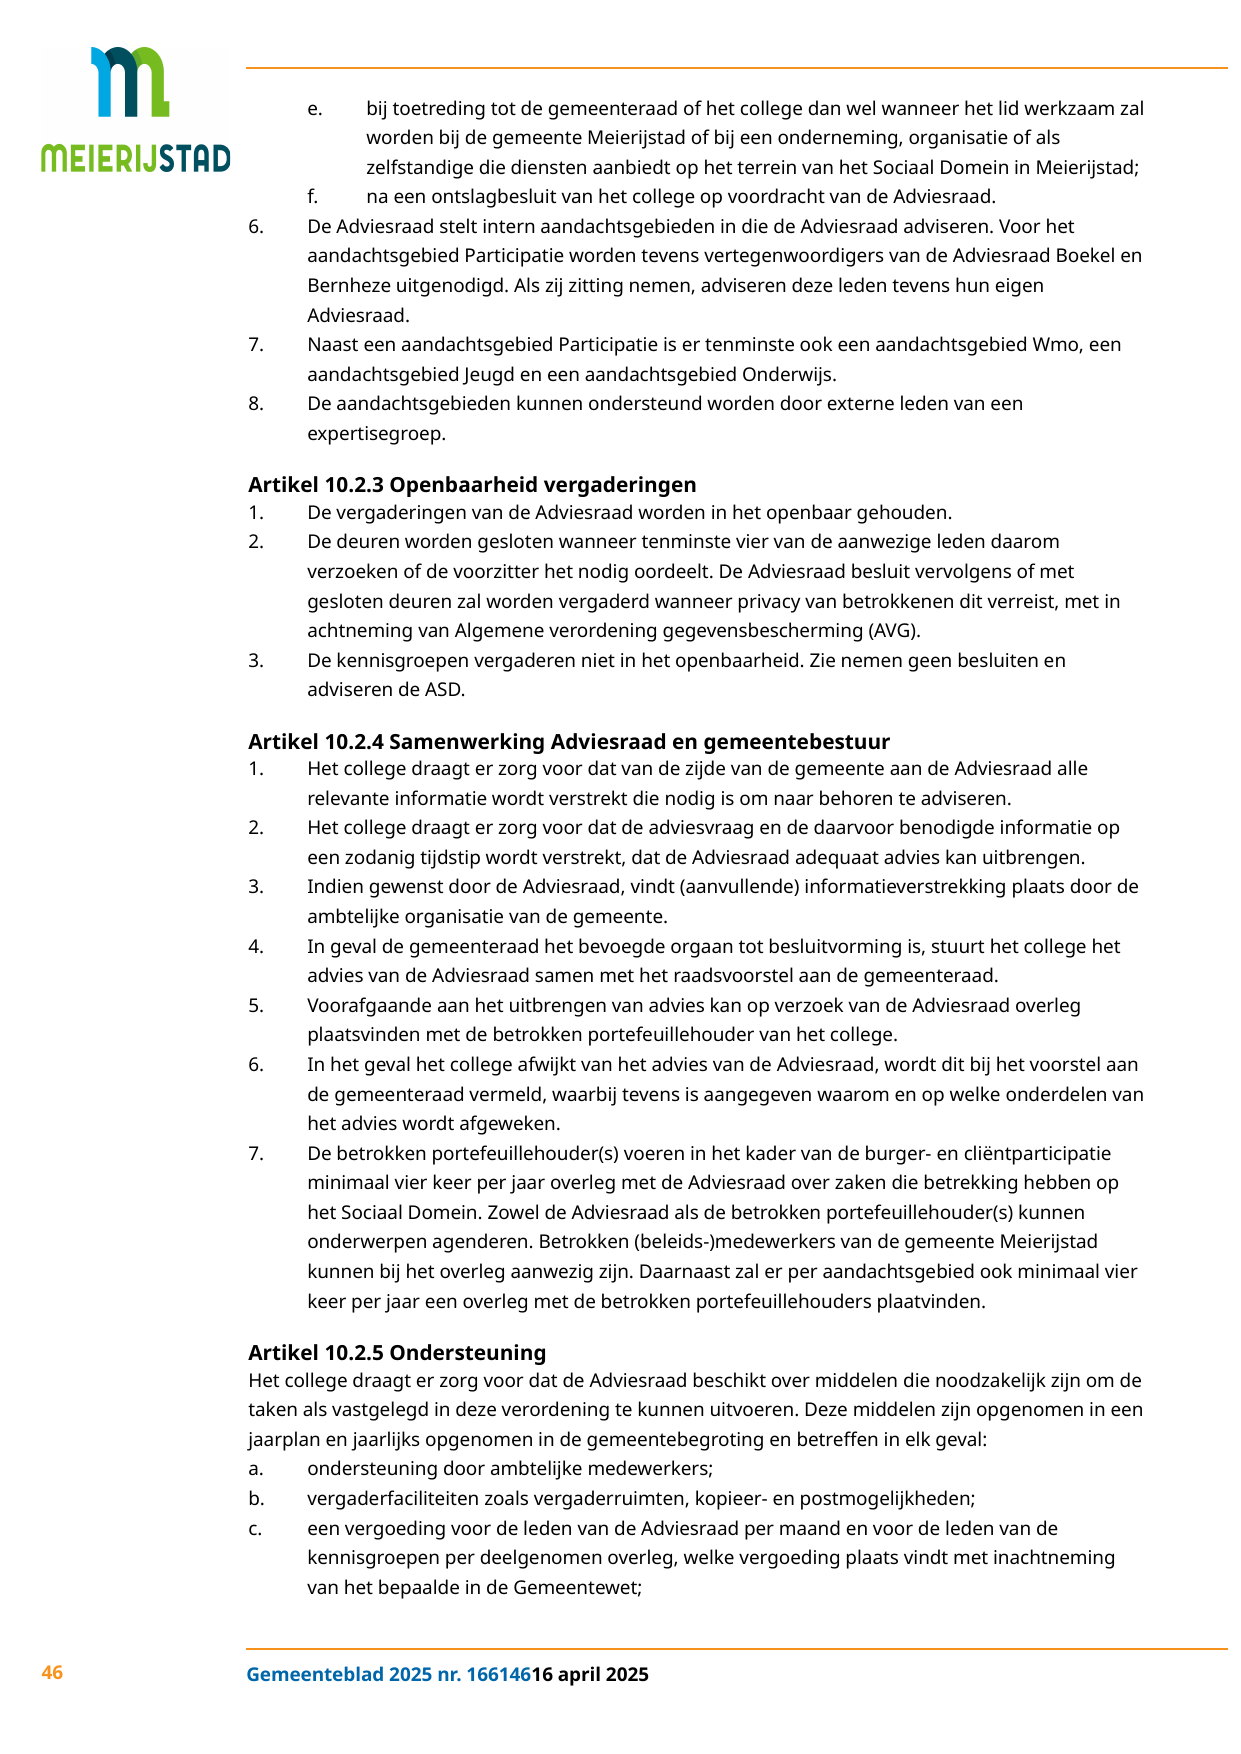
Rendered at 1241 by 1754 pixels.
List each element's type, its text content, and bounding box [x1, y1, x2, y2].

list De aandachtsgebieden kunnen ondersteund worden door externe leden van een expertisegroep. [248, 391, 1152, 446]
list Het college draagt er zorg voor dat van de zijde van de gemeente aan de Adviesraad alle relevante informatie wordt verstrekt die nodig is om naar behoren te adviseren. [248, 755, 1152, 811]
list ondersteuning door ambtelijke medewerkers; [248, 1456, 1152, 1481]
list Naast een aandachtsgebied Participatie is er tenminste ook een aandachtsgebied Wmo, een aandachtsgebied Jeugd en een aandachtsgebied Onderwijs. [248, 331, 1152, 387]
list De deuren worden gesloten wanneer tenminste vier van de aanwezige leden daarom verzoeken of de voorzitter het nodig oordeelt. De Adviesraad besluit vervolgens of met gesloten deuren zal worden vergaderd wanneer privacy van betrokkenen dit verreist, met in achtneming van Algemene verordening gegevensbescherming (AVG). [248, 529, 1152, 643]
list In geval de gemeenteraad het bevoegde orgaan tot besluitvorming is, stuurt het college het advies van de Adviesraad samen met het raadsvoorstel aan de gemeenteraad. [248, 933, 1152, 988]
list De Adviesraad stelt intern aandachtsgebieden in die de Adviesraad adviseren. Voor het aandachtsgebied Participatie worden tevens vertegenwoordigers van de Adviesraad Boekel en Bernheze uitgenodigd. Als zij zitting nemen, adviseren deze leden tevens hun eigen Adviesraad. [248, 213, 1152, 328]
list na een ontslagbesluit van het college op voordracht van de Adviesraad. [307, 183, 1152, 209]
list Voorafgaande aan het uitbrengen van advies kan op verzoek van de Adviesraad overleg plaatsvinden met de betrokken portefeuillehouder van het college. [248, 992, 1152, 1047]
list De betrokken portefeuillehouder(s) voeren in het kader van de burger- en cliëntparticipatie minimaal vier keer per jaar overleg met de Adviesraad over zaken die betrekking hebben op het Sociaal Domein. Zowel de Adviesraad als de betrokken portefeuillehouder(s) kunnen onderwerpen agenderen. Betrokken (beleids-)medewerkers van de gemeente Meierijstad kunnen bij het overleg aanwezig zijn. Daarnaast zal er per aandachtsgebied ook minimaal vier keer per jaar een overleg met de betrokken portefeuillehouders plaatvinden. [248, 1140, 1152, 1314]
list In het geval het college afwijkt van het advies van de Adviesraad, wordt dit bij het voorstel aan de gemeenteraad vermeld, waarbij tevens is aangegeven waarom en op welke onderdelen van het advies wordt afgeweken. [248, 1051, 1152, 1136]
list Indien gewenst door de Adviesraad, vindt (aanvullende) informatieverstrekking plaats door de ambtelijke organisatie van de gemeente. [248, 874, 1152, 929]
list De kennisgroepen vergaderen niet in het openbaarheid. Zie nemen geen besluiten en adviseren de ASD. [248, 647, 1152, 702]
list De vergaderingen van de Adviesraad worden in het openbaar gehouden. [248, 499, 1152, 525]
list een vergoeding voor de leden van de Adviesraad per maand en voor de leden van de kennisgroepen per deelgenomen overleg, welke vergoeding plaats vindt met inachtneming van het bepaalde in de Gemeentewet; [248, 1515, 1152, 1599]
text Artikel 10.2.4 Samenwerking Adviesraad en gemeentebestuur [248, 727, 1152, 755]
text Het college draagt er zorg voor dat de Adviesraad beschikt over middelen die noodzakelijk zijn om de taken als vastgelegd in deze verordening te kunnen uitvoeren. Deze middelen zijn opgenomen in een jaarplan en jaarlijks opgenomen in de gemeentebegroting en betreffen in elk geval: [248, 1367, 1152, 1452]
list vergaderfaciliteiten zoals vergaderruimten, kopieer- en postmogelijkheden; [248, 1485, 1152, 1511]
list Het college draagt er zorg voor dat de adviesvraag en de daarvoor benodigde informatie op een zodanig tijdstip wordt verstrekt, dat de Adviesraad adequaat advies kan uitbrengen. [248, 814, 1152, 870]
list bij toetreding tot de gemeenteraad of het college dan wel wanneer het lid werkzaam zal worden bij de gemeente Meierijstad of bij een onderneming, organisatie of als zelfstandige die diensten aanbiedt op het terrein van het Sociaal Domein in Meierijstad; [307, 95, 1152, 180]
text Artikel 10.2.3 Openbaarheid vergaderingen [248, 471, 1152, 499]
picture [41, 47, 231, 172]
text Artikel 10.2.5 Ondersteuning [248, 1338, 1152, 1367]
